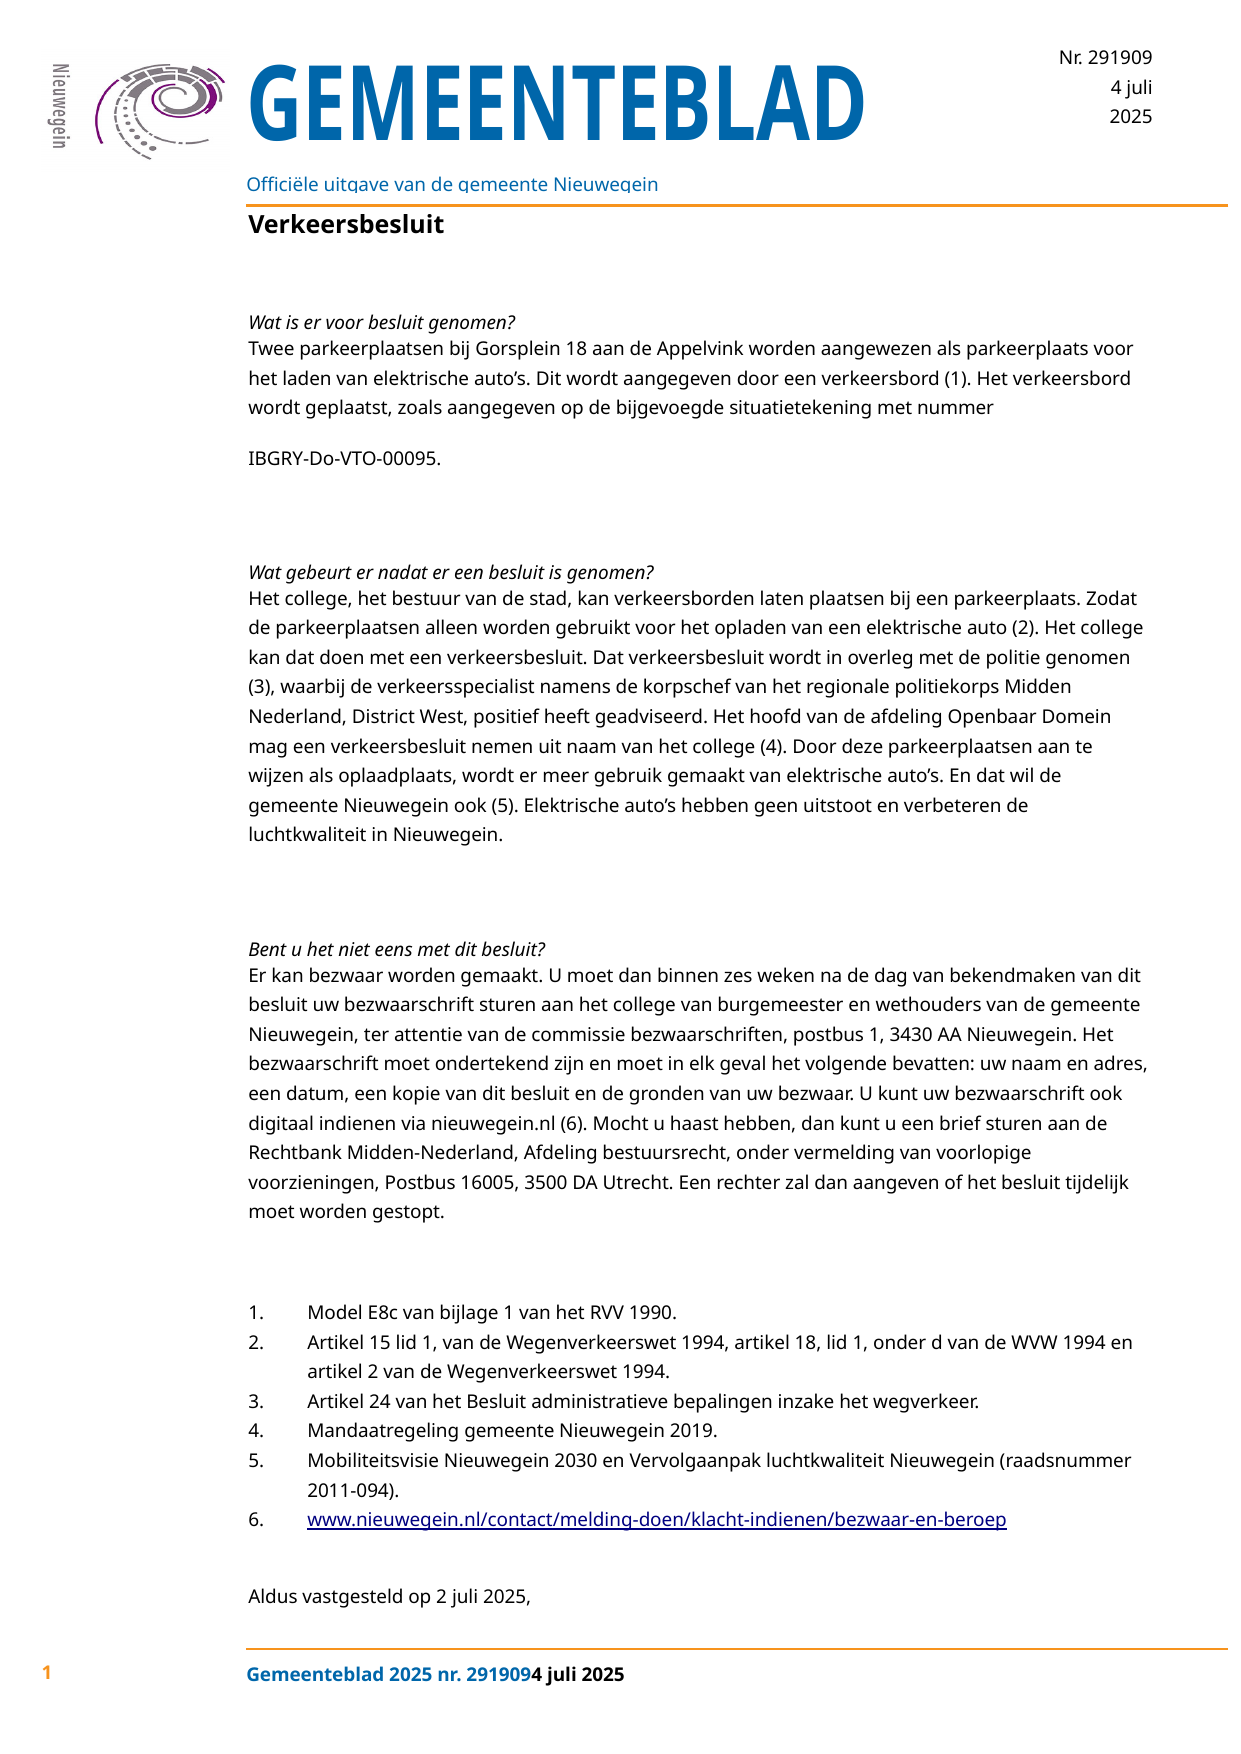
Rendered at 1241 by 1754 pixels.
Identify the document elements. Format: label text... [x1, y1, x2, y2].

text Verkeersbesluit [248, 207, 1152, 241]
text Wat gebeurt er nadat er een besluit is genomen? [248, 559, 1152, 585]
text Wat is er voor besluit genomen? [248, 309, 1152, 335]
list www.nieuwegein.nl/contact/melding-doen/klacht-indienen/bezwaar-en-beroep [248, 1506, 1152, 1532]
list Mobiliteitsvisie Nieuwegein 2030 en Vervolgaanpak luchtkwaliteit Nieuwegein (raadsnummer 2011-094). [248, 1447, 1152, 1502]
text Bent u het niet eens met dit besluit? [248, 936, 1152, 962]
text Aldus vastgesteld op 2 juli 2025, [248, 1584, 1152, 1609]
picture [41, 47, 231, 172]
list Artikel 15 lid 1, van de Wegenverkeerswet 1994, artikel 18, lid 1, onder d van de WVW 1994 en artikel 2 van de Wegenverkeerswet 1994. [248, 1329, 1152, 1384]
list Model E8c van bijlage 1 van het RVV 1990. [248, 1299, 1152, 1325]
list Artikel 24 van het Besluit administratieve bepalingen inzake het wegverkeer. [248, 1388, 1152, 1414]
text IBGRY-Do-VTO-00095. [248, 445, 1152, 471]
list Mandaatregeling gemeente Nieuwegein 2019. [248, 1418, 1152, 1443]
text Twee parkeerplaatsen bij Gorsplein 18 aan de Appelvink worden aangewezen als parkeerplaats voor het laden van elektrische auto’s. Dit wordt aangegeven door een verkeersbord (1). Het verkeersbord wordt geplaatst, zoals aangegeven op de bijgevoegde situatietekening met nummer [248, 335, 1152, 420]
text Er kan bezwaar worden gemaakt. U moet dan binnen zes weken na de dag van bekendmaken van dit besluit uw bezwaarschrift sturen aan het college van burgemeester en wethouders van de gemeente Nieuwegein, ter attentie van de commissie bezwaarschriften, postbus 1, 3430 AA Nieuwegein. Het bezwaarschrift moet ondertekend zijn en moet in elk geval het volgende bevatten: uw naam en adres, een datum, een kopie van dit besluit en de gronden van uw bezwaar. U kunt uw bezwaarschrift ook digitaal indienen via nieuwegein.nl (6). Mocht u haast hebben, dan kunt u een brief sturen aan de Rechtbank Midden-Nederland, Afdeling bestuursrecht, onder vermelding van voorlopige voorzieningen, Postbus 16005, 3500 DA Utrecht. Een rechter zal dan aangeven of het besluit tijdelijk moet worden gestopt. [248, 962, 1152, 1224]
text Het college, het bestuur van de stad, kan verkeersborden laten plaatsen bij een parkeerplaats. Zodat de parkeerplaatsen alleen worden gebruikt voor het opladen van een elektrische auto (2). Het college kan dat doen met een verkeersbesluit. Dat verkeersbesluit wordt in overleg met de politie genomen (3), waarbij de verkeersspecialist namens de korpschef van het regionale politiekorps Midden Nederland, District West, positief heeft geadviseerd. Het hoofd van de afdeling Openbaar Domein mag een verkeersbesluit nemen uit naam van het college (4). Door deze parkeerplaatsen aan te wijzen als oplaadplaats, wordt er meer gebruik gemaakt van elektrische auto’s. En dat wil de gemeente Nieuwegein ook (5). Elektrische auto’s hebben geen uitstoot en verbeteren de luchtkwaliteit in Nieuwegein. [248, 585, 1152, 847]
